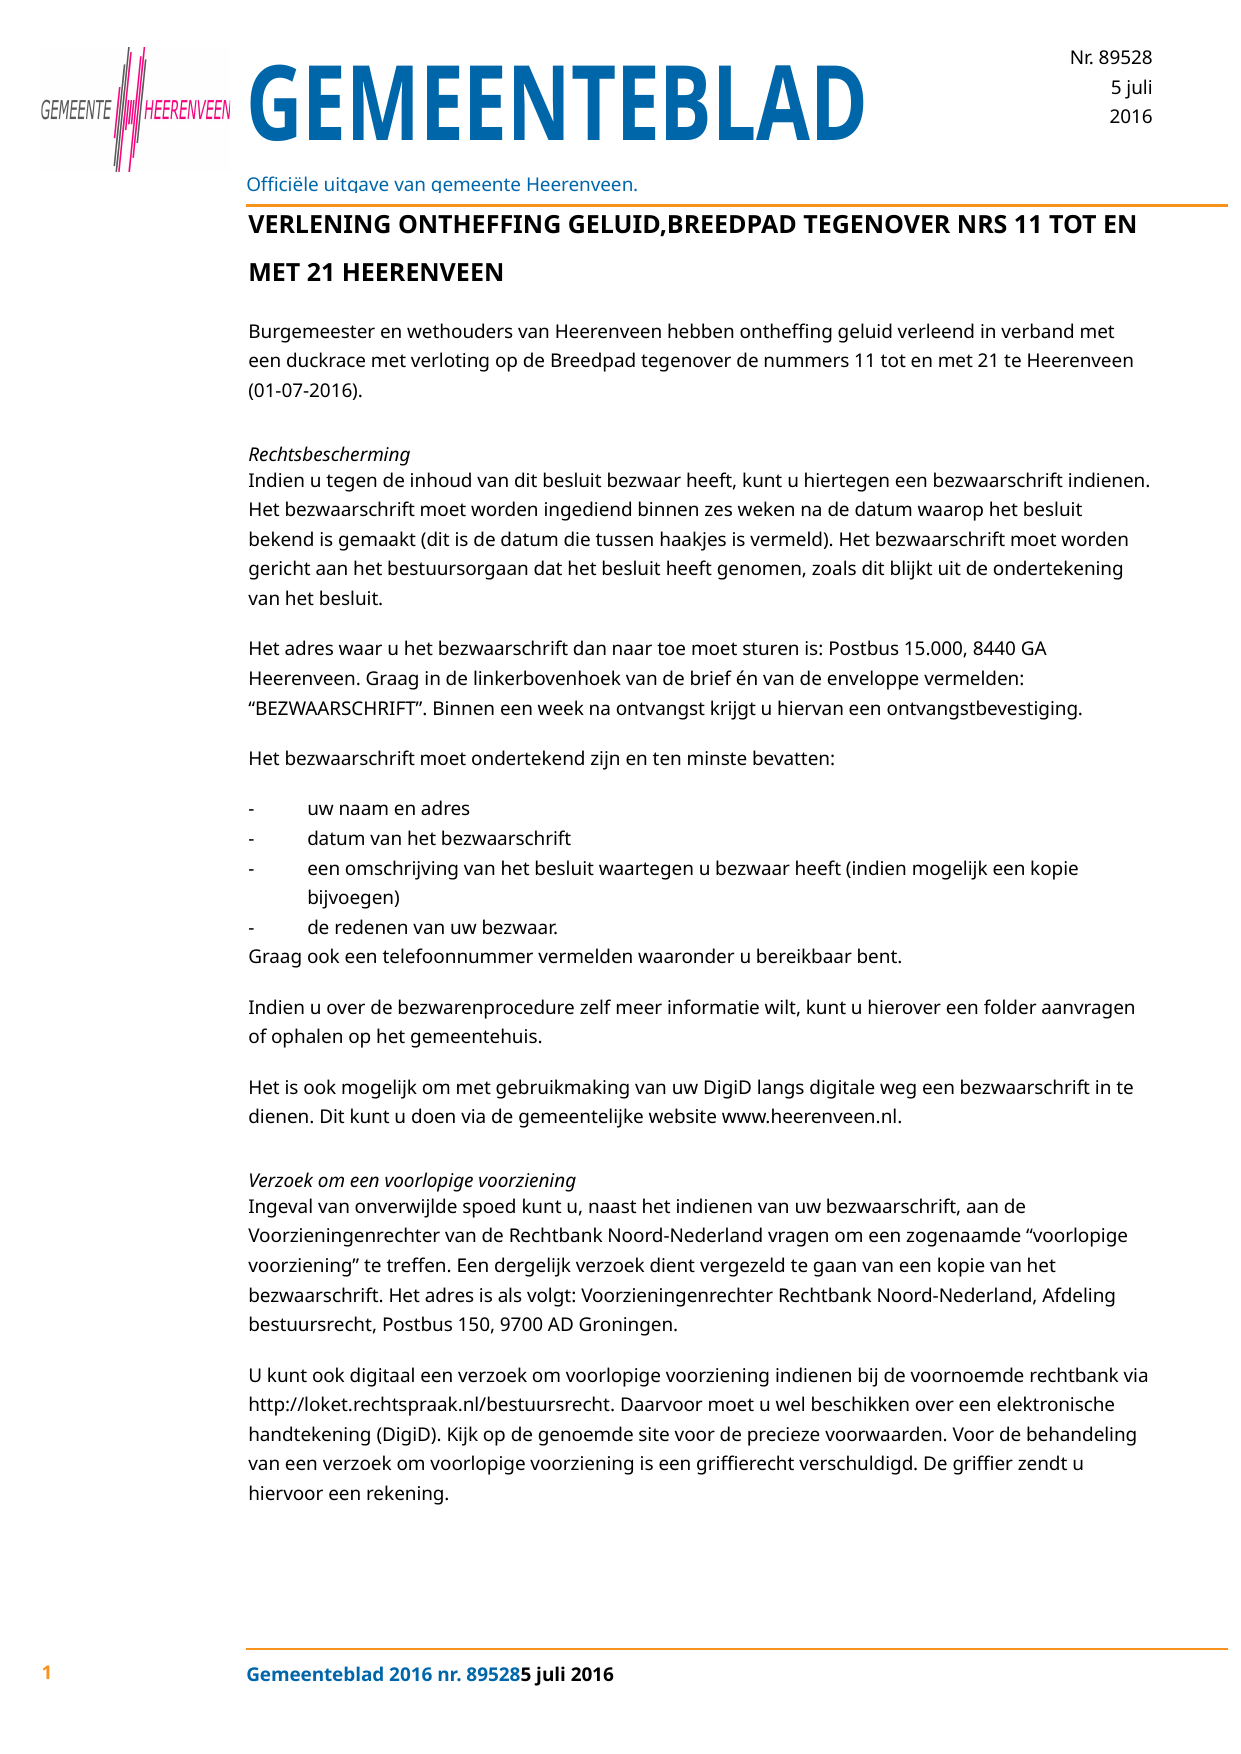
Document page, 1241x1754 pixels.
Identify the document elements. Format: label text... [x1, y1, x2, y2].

picture [41, 47, 231, 172]
text Ingeval van onverwijlde spoed kunt u, naast het indienen van uw bezwaarschrift, aan de Voorzieningenrechter van de Rechtbank Noord-Nederland vragen om een zogenaamde “voorlopige voorziening” te treffen. Een dergelijk verzoek dient vergezeld te gaan van een kopie van het bezwaarschrift. Het adres is als volgt: Voorzieningenrechter Rechtbank Noord-Nederland, Afdeling bestuursrecht, Postbus 150, 9700 AD Groningen. [248, 1193, 1152, 1337]
text Het bezwaarschrift moet ondertekend zijn en ten minste bevatten: [248, 745, 1152, 771]
text U kunt ook digitaal een verzoek om voorlopige voorziening indienen bij de voornoemde rechtbank via http://loket.rechtspraak.nl/bestuursrecht. Daarvoor moet u wel beschikken over een elektronische handtekening (DigiD). Kijk op de genoemde site voor de precieze voorwaarden. Voor de behandeling van een verzoek om voorlopige voorziening is een griffierecht verschuldigd. De griffier zendt u hiervoor een rekening. [248, 1362, 1152, 1506]
text Rechtsbescherming [248, 441, 1152, 467]
text Indien u over de bezwarenprocedure zelf meer informatie wilt, kunt u hierover een folder aanvragen of ophalen op het gemeentehuis. [248, 994, 1152, 1049]
text Burgemeester en wethouders van Heerenveen hebben ontheffing geluid verleend in verband met een duckrace met verloting op de Breedpad tegenover de nummers 11 tot en met 21 te Heerenveen (01-07-2016). [248, 318, 1152, 403]
text Graag ook een telefoonnummer vermelden waaronder u bereikbaar bent. [248, 943, 1152, 969]
text VERLENING ONTHEFFING GELUID,BREEDPAD TEGENOVER NRS 11 TOT EN MET 21 HEERENVEEN [248, 207, 1152, 288]
list een omschrijving van het besluit waartegen u bezwaar heeft (indien mogelijk een kopie bijvoegen) [248, 855, 1152, 910]
text Het is ook mogelijk om met gebruikmaking van uw DigiD langs digitale weg een bezwaarschrift in te dienen. Dit kunt u doen via de gemeentelijke website www.heerenveen.nl. [248, 1074, 1152, 1129]
list uw naam en adres [248, 796, 1152, 821]
text Het adres waar u het bezwaarschrift dan naar toe moet sturen is: Postbus 15.000, 8440 GA Heerenveen. Graag in de linkerbovenhoek van de brief én van de enveloppe vermelden: “BEZWAARSCHRIFT”. Binnen een week na ontvangst krijgt u hiervan een ontvangstbevestiging. [248, 636, 1152, 720]
text Indien u tegen de inhoud van dit besluit bezwaar heeft, kunt u hiertegen een bezwaarschrift indienen. Het bezwaarschrift moet worden ingediend binnen zes weken na de datum waarop het besluit bekend is gemaakt (dit is de datum die tussen haakjes is vermeld). Het bezwaarschrift moet worden gericht aan het bestuursorgaan dat het besluit heeft genomen, zoals dit blijkt uit de ondertekening van het besluit. [248, 467, 1152, 611]
text Verzoek om een voorlopige voorziening [248, 1167, 1152, 1193]
list de redenen van uw bezwaar. [248, 914, 1152, 939]
list datum van het bezwaarschrift [248, 825, 1152, 851]
